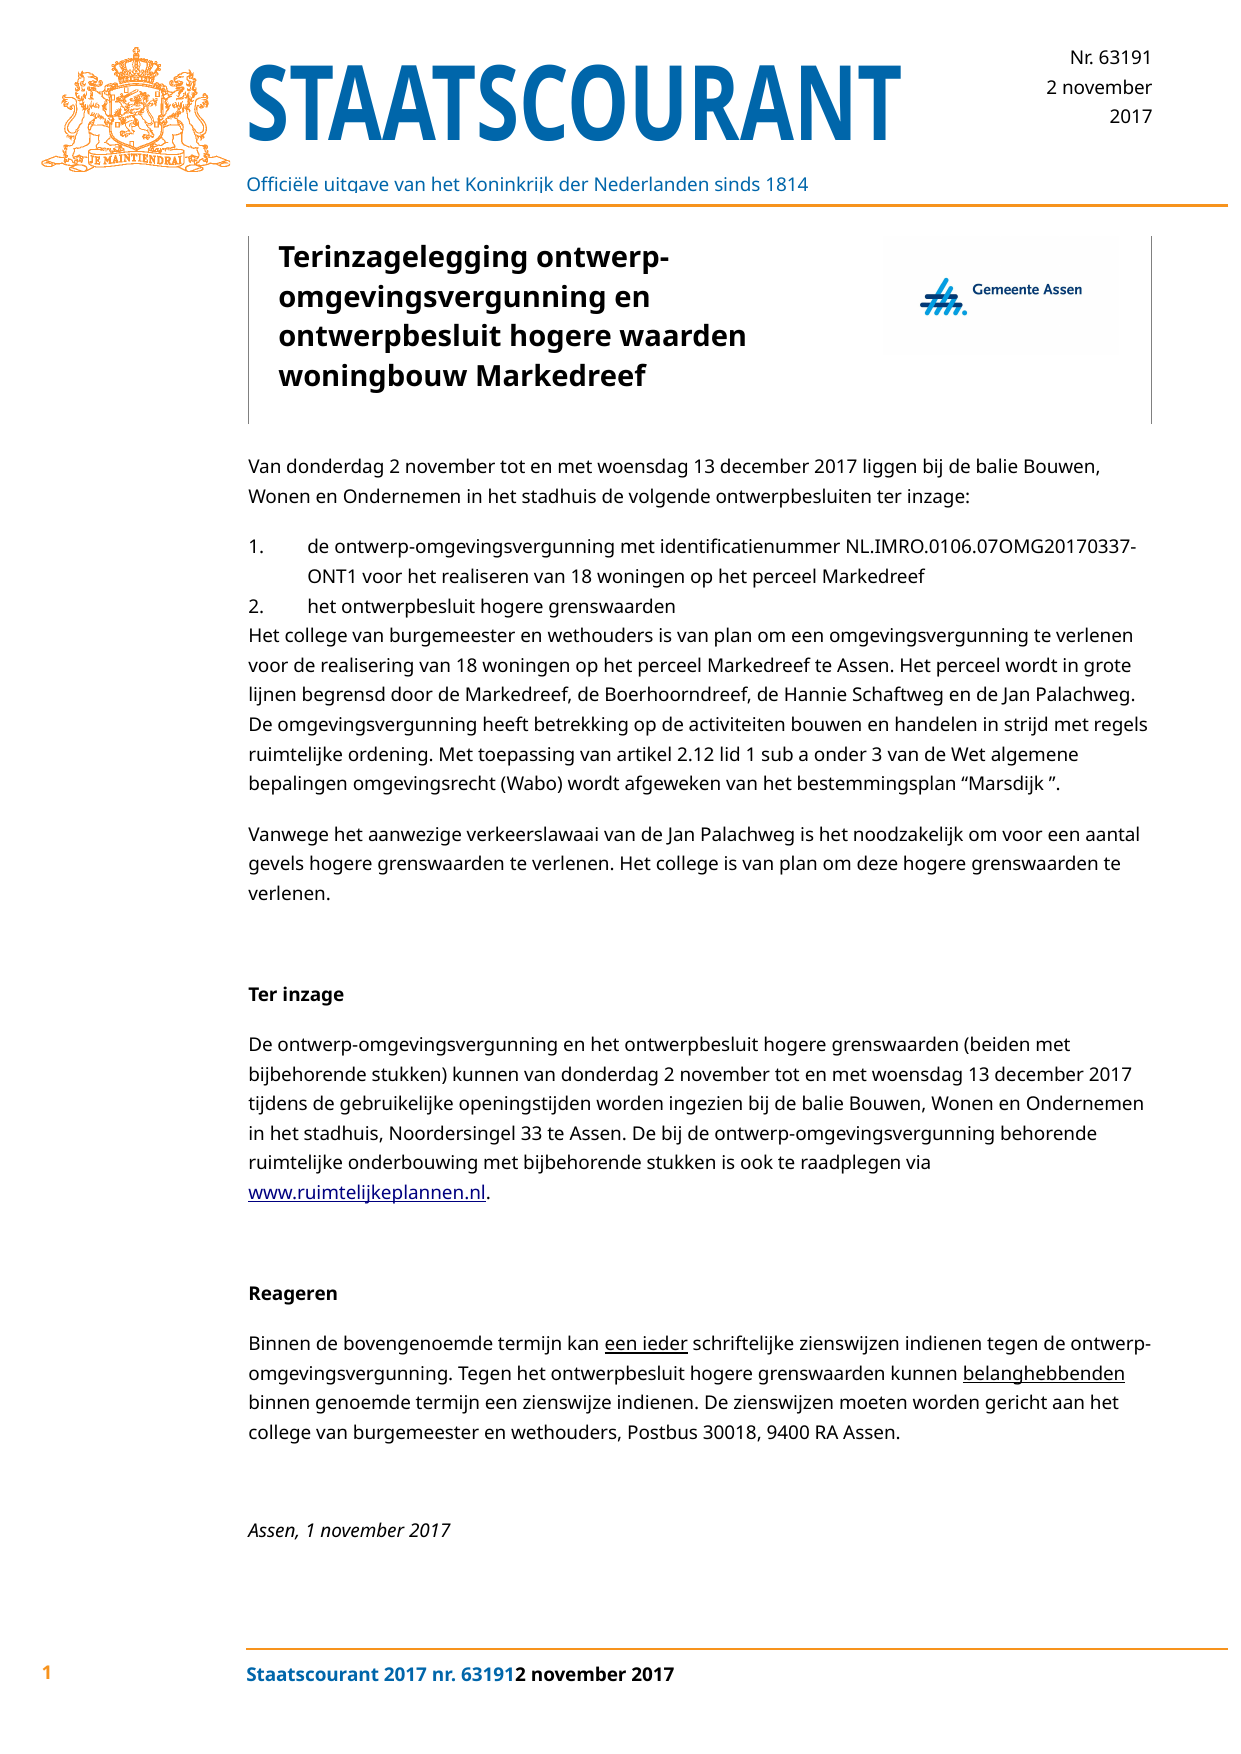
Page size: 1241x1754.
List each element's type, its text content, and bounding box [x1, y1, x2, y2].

text Binnen de bovengenoemde termijn kan een ieder schriftelijke zienswijzen indienen tegen de ontwerp-omgevingsvergunning. Tegen het ontwerpbesluit hogere grenswaarden kunnen belanghebbenden binnen genoemde termijn een zienswijze indienen. De zienswijzen moeten worden gericht aan het college van burgemeester en wethouders, Postbus 30018, 9400 RA Assen. [248, 1330, 1152, 1445]
text Ter inzage [248, 981, 1152, 1006]
list het ontwerpbesluit hogere grenswaarden [248, 593, 1152, 618]
list de ontwerp-omgevingsvergunning met identificatienummer NL.IMRO.0106.07OMG20170337-ONT1 voor het realiseren van 18 woningen op het perceel Markedreef [248, 534, 1152, 589]
text Vanwege het aanwezige verkeerslawaai van de Jan Palachweg is het noodzakelijk om voor een aantal gevels hogere grenswaarden te verlenen. Het college is van plan om deze hogere grenswaarden te verlenen. [248, 821, 1152, 906]
picture [41, 47, 231, 172]
text Reageren [248, 1280, 1152, 1306]
picture [882, 236, 1119, 355]
table_header Terinzagelegging ontwerp-omgevingsvergunning en ontwerpbesluit hogere waarden woningbouw Markedreef [249, 236, 850, 424]
text Het college van burgemeester en wethouders is van plan om een omgevingsvergunning te verlenen voor de realisering van 18 woningen op het perceel Markedreef te Assen. Het perceel wordt in grote lijnen begrensd door de Markedreef, de Boerhoorndreef, de Hannie Schaftweg en de Jan Palachweg. De omgevingsvergunning heeft betrekking op de activiteiten bouwen en handelen in strijd met regels ruimtelijke ordening. Met toepassing van artikel 2.12 lid 1 sub a onder 3 van de Wet algemene bepalingen omgevingsrecht (Wabo) wordt afgeweken van het bestemmingsplan “Marsdijk ”. [248, 622, 1152, 796]
table_header [850, 236, 1151, 424]
text Van donderdag 2 november tot en met woensdag 13 december 2017 liggen bij de balie Bouwen, Wonen en Ondernemen in het stadhuis de volgende ontwerpbesluiten ter inzage: [248, 454, 1152, 509]
text Assen, 1 november 2017 [248, 1517, 1152, 1543]
text De ontwerp-omgevingsvergunning en het ontwerpbesluit hogere grenswaarden (beiden met bijbehorende stukken) kunnen van donderdag 2 november tot en met woensdag 13 december 2017 tijdens de gebruikelijke openingstijden worden ingezien bij de balie Bouwen, Wonen en Ondernemen in het stadhuis, Noordersingel 33 te Assen. De bij de ontwerp-omgevingsvergunning behorende ruimtelijke onderbouwing met bijbehorende stukken is ook te raadplegen via www.ruimtelijkeplannen.nl. [248, 1031, 1152, 1205]
